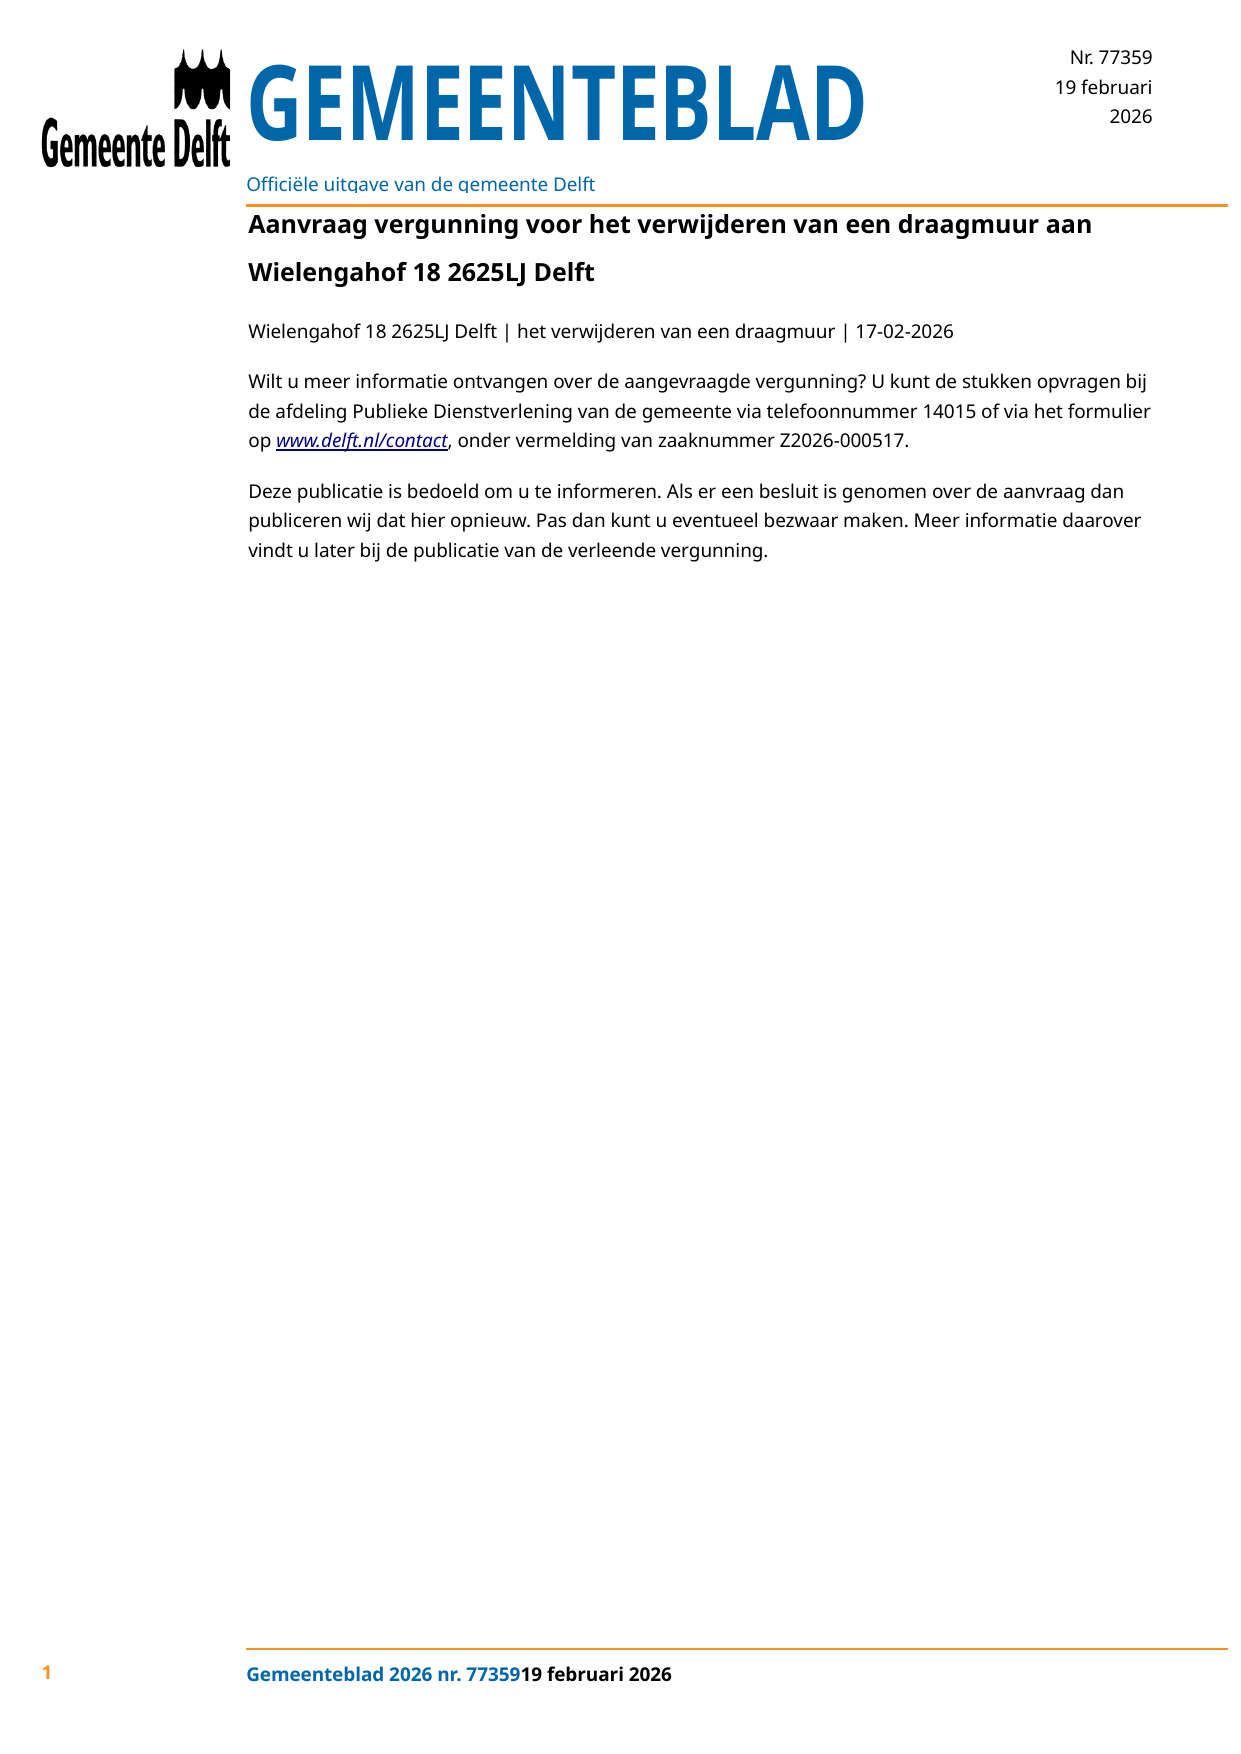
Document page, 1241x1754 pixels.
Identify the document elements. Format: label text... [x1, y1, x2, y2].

picture [41, 47, 231, 172]
text Deze publicatie is bedoeld om u te informeren. Als er een besluit is genomen over de aanvraag dan publiceren wij dat hier opnieuw. Pas dan kunt u eventueel bezwaar maken. Meer informatie daarover vindt u later bij de publicatie van de verleende vergunning. [248, 478, 1152, 563]
text Wilt u meer informatie ontvangen over de aangevraagde vergunning? U kunt de stukken opvragen bij de afdeling Publieke Dienstverlening van de gemeente via telefoonnummer 14015 of via het formulier op www.delft.nl/contact, onder vermelding van zaaknummer Z2026-000517. [248, 368, 1152, 453]
text Aanvraag vergunning voor het verwijderen van een draagmuur aan Wielengahof 18 2625LJ Delft [248, 207, 1152, 288]
text Wielengahof 18 2625LJ Delft | het verwijderen van een draagmuur | 17-02-2026 [248, 318, 1152, 344]
